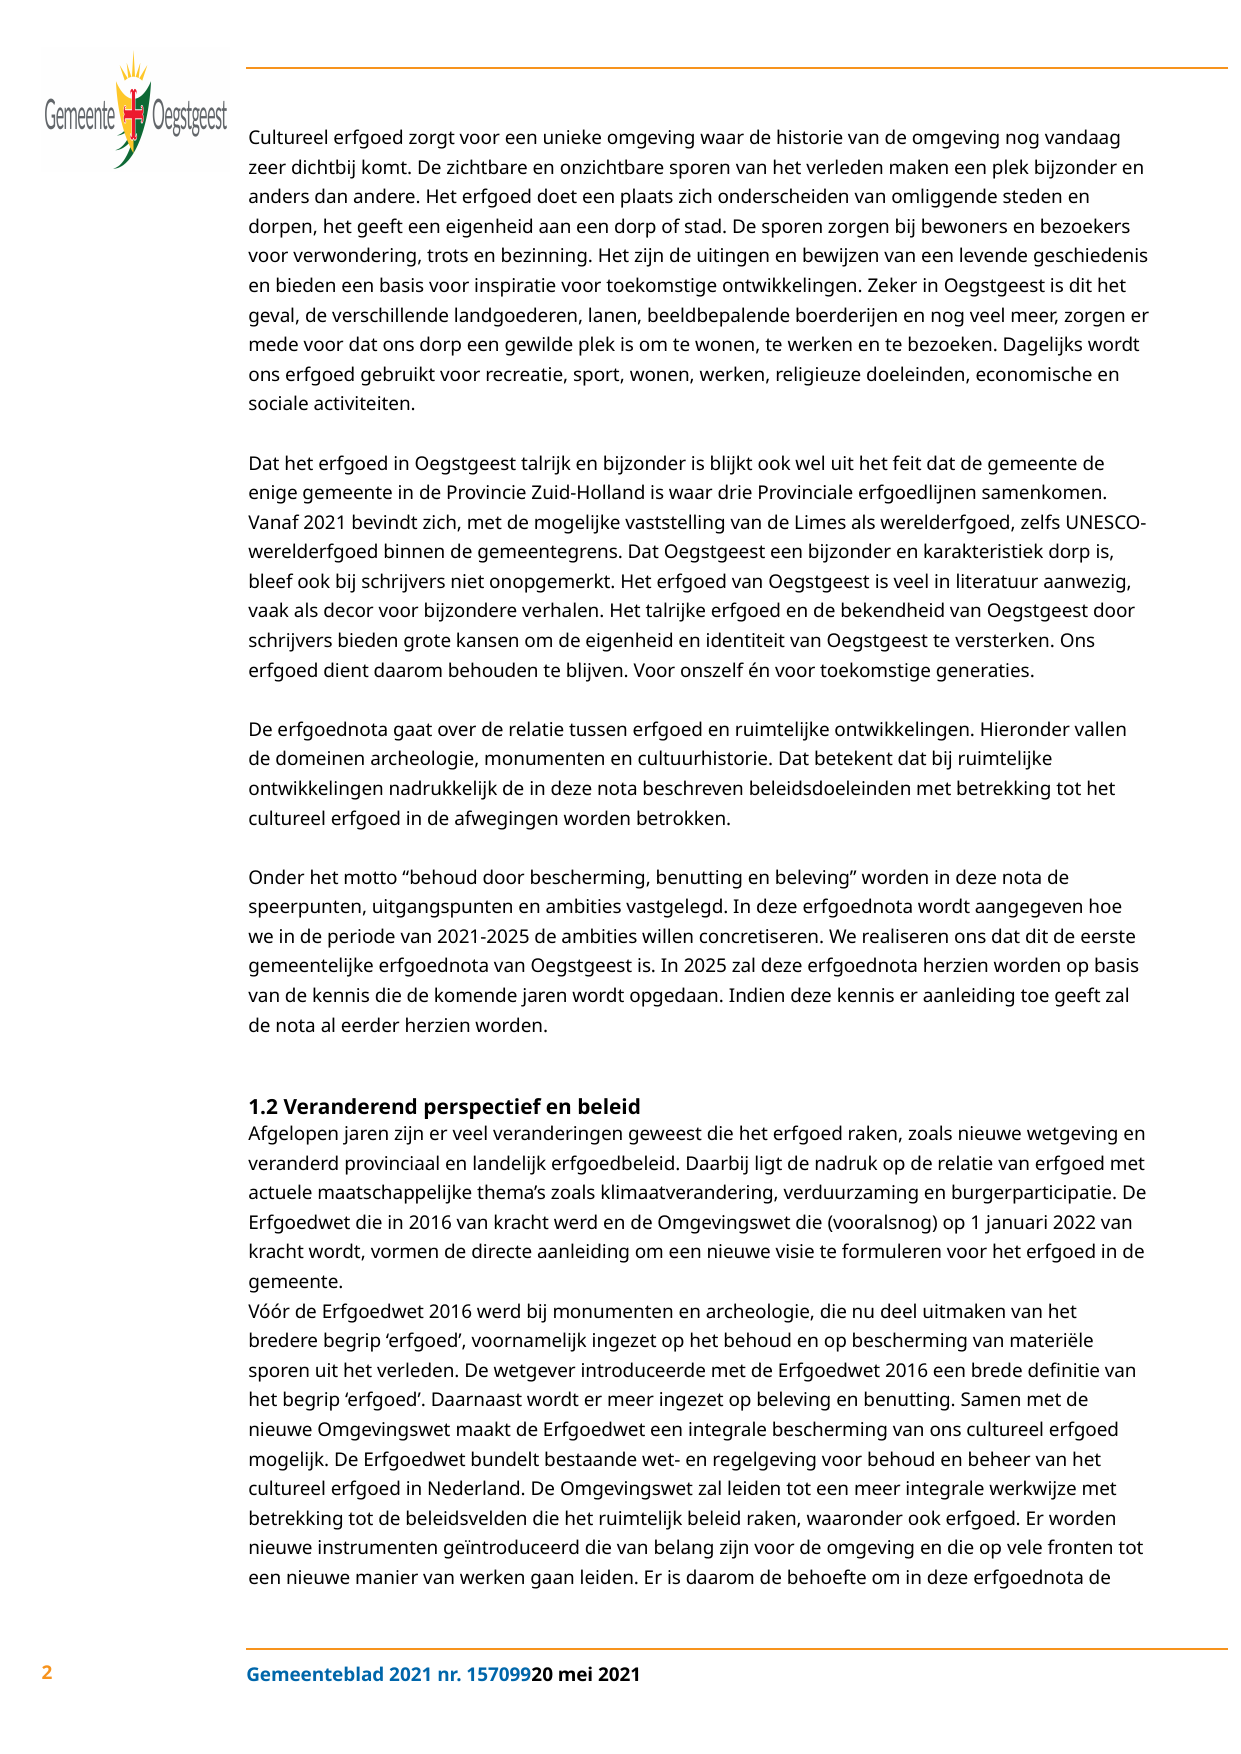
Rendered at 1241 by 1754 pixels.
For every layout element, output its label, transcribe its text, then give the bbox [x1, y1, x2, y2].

text Afgelopen jaren zijn er veel veranderingen geweest die het erfgoed raken, zoals nieuwe wetgeving en veranderd provinciaal en landelijk erfgoedbeleid. Daarbij ligt de nadruk op de relatie van erfgoed met actuele maatschappelijke thema’s zoals klimaatverandering, verduurzaming en burgerparticipatie. De Erfgoedwet die in 2016 van kracht werd en de Omgevingswet die (vooralsnog) op 1 januari 2022 van kracht wordt, vormen de directe aanleiding om een nieuwe visie te formuleren voor het erfgoed in de gemeente. [248, 1120, 1152, 1294]
text Dat het erfgoed in Oegstgeest talrijk en bijzonder is blijkt ook wel uit het feit dat de gemeente de enige gemeente in de Provincie Zuid-Holland is waar drie Provinciale erfgoedlijnen samenkomen. Vanaf 2021 bevindt zich, met de mogelijke vaststelling van de Limes als werelderfgoed, zelfs UNESCO-werelderfgoed binnen de gemeentegrens. Dat Oegstgeest een bijzonder en karakteristiek dorp is, bleef ook bij schrijvers niet onopgemerkt. Het erfgoed van Oegstgeest is veel in literatuur aanwezig, vaak als decor voor bijzondere verhalen. Het talrijke erfgoed en de bekendheid van Oegstgeest door schrijvers bieden grote kansen om de eigenheid en identiteit van Oegstgeest te versterken. Ons erfgoed dient daarom behouden te blijven. Voor onszelf én voor toekomstige generaties. [248, 450, 1152, 683]
text 1.2 Veranderend perspectief en beleid [248, 1092, 1152, 1120]
picture [41, 47, 231, 172]
text Onder het motto “behoud door bescherming, benutting en beleving” worden in deze nota de speerpunten, uitgangspunten en ambities vastgelegd. In deze erfgoednota wordt aangegeven hoe we in de periode van 2021-2025 de ambities willen concretiseren. We realiseren ons dat dit de eerste gemeentelijke erfgoednota van Oegstgeest is. In 2025 zal deze erfgoednota herzien worden op basis van de kennis die de komende jaren wordt opgedaan. Indien deze kennis er aanleiding toe geeft zal de nota al eerder herzien worden. [248, 864, 1152, 1038]
text Cultureel erfgoed zorgt voor een unieke omgeving waar de historie van de omgeving nog vandaag zeer dichtbij komt. De zichtbare en onzichtbare sporen van het verleden maken een plek bijzonder en anders dan andere. Het erfgoed doet een plaats zich onderscheiden van omliggende steden en dorpen, het geeft een eigenheid aan een dorp of stad. De sporen zorgen bij bewoners en bezoekers voor verwondering, trots en bezinning. Het zijn de uitingen en bewijzen van een levende geschiedenis en bieden een basis voor inspiratie voor toekomstige ontwikkelingen. Zeker in Oegstgeest is dit het geval, de verschillende landgoederen, lanen, beeldbepalende boerderijen en nog veel meer, zorgen er mede voor dat ons dorp een gewilde plek is om te wonen, te werken en te bezoeken. Dagelijks wordt ons erfgoed gebruikt voor recreatie, sport, wonen, werken, religieuze doeleinden, economische en sociale activiteiten. [248, 124, 1152, 416]
text Vóór de Erfgoedwet 2016 werd bij monumenten en archeologie, die nu deel uitmaken van het bredere begrip ‘erfgoed’, voornamelijk ingezet op het behoud en op bescherming van materiële sporen uit het verleden. De wetgever introduceerde met de Erfgoedwet 2016 een brede definitie van het begrip ‘erfgoed’. Daarnaast wordt er meer ingezet op beleving en benutting. Samen met de nieuwe Omgevingswet maakt de Erfgoedwet een integrale bescherming van ons cultureel erfgoed mogelijk. De Erfgoedwet bundelt bestaande wet- en regelgeving voor behoud en beheer van het cultureel erfgoed in Nederland. De Omgevingswet zal leiden tot een meer integrale werkwijze met betrekking tot de beleidsvelden die het ruimtelijk beleid raken, waaronder ook erfgoed. Er worden nieuwe instrumenten geïntroduceerd die van belang zijn voor de omgeving en die op vele fronten tot een nieuwe manier van werken gaan leiden. Er is daarom de behoefte om in deze erfgoednota de [248, 1298, 1152, 1590]
text De erfgoednota gaat over de relatie tussen erfgoed en ruimtelijke ontwikkelingen. Hieronder vallen de domeinen archeologie, monumenten en cultuurhistorie. Dat betekent dat bij ruimtelijke ontwikkelingen nadrukkelijk de in deze nota beschreven beleidsdoeleinden met betrekking tot het cultureel erfgoed in de afwegingen worden betrokken. [248, 716, 1152, 831]
